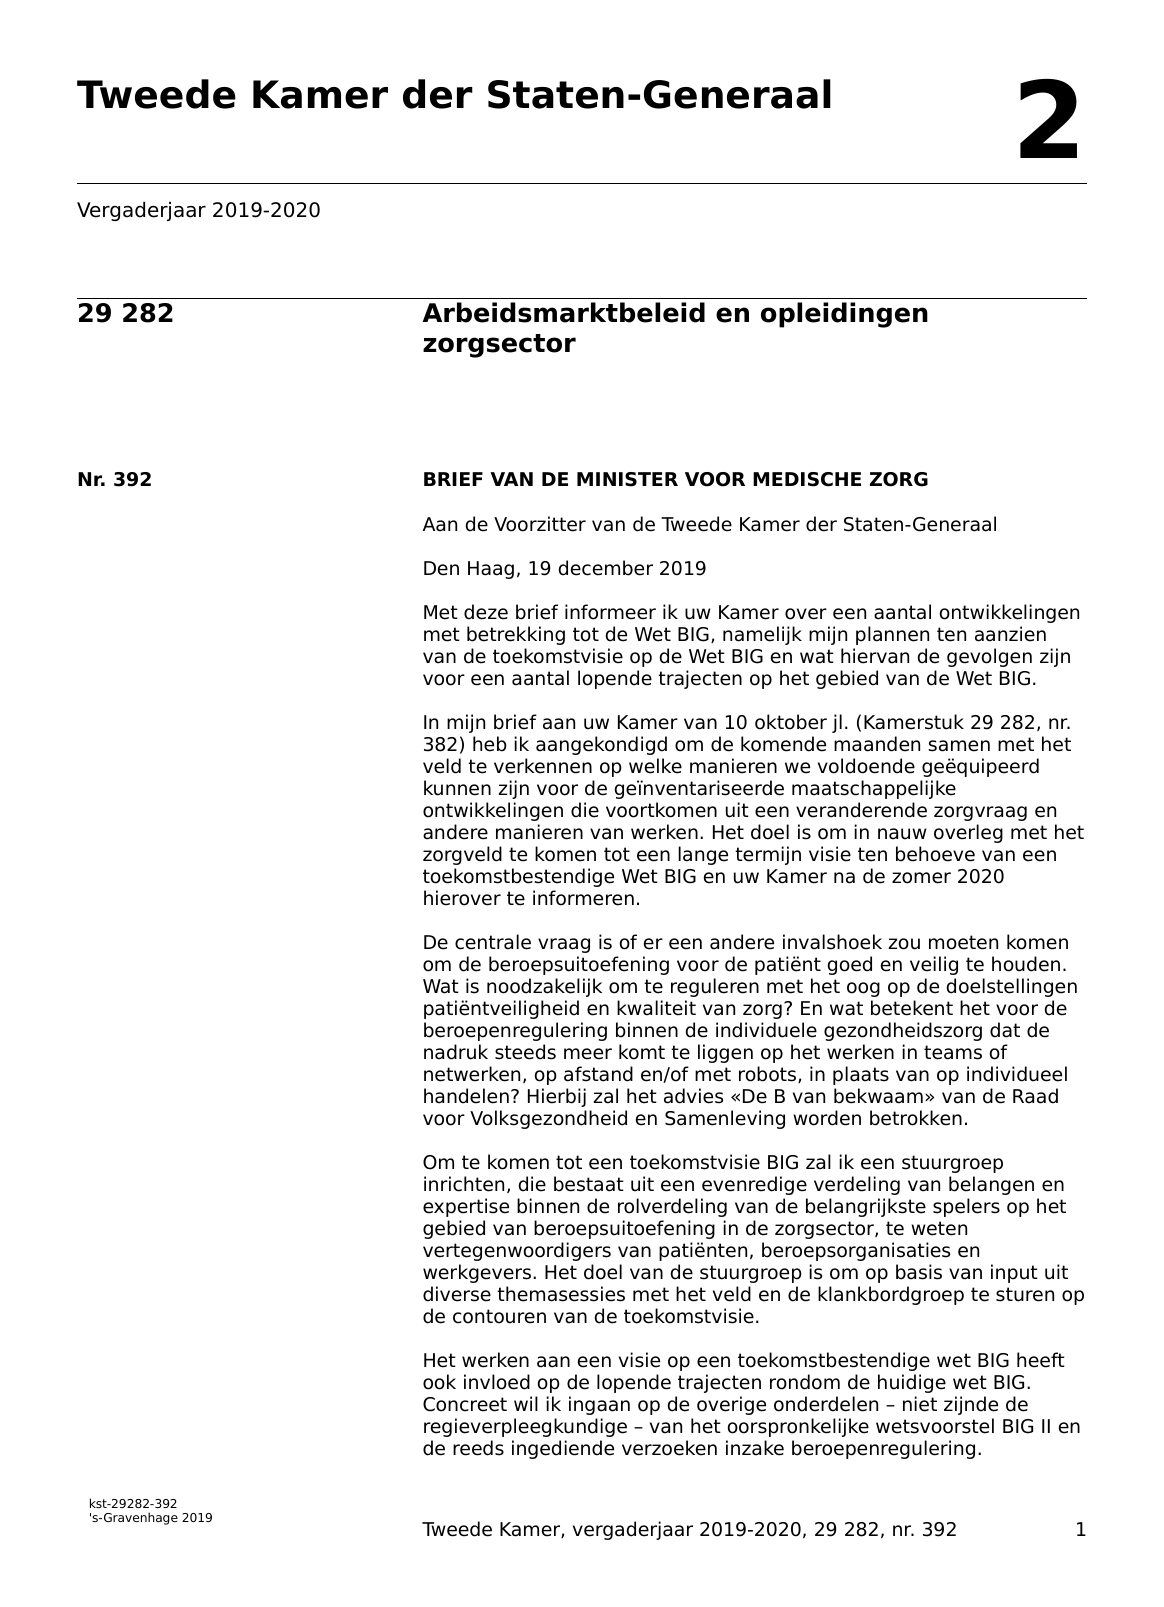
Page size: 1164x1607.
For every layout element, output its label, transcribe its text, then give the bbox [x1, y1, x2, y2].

table_header Tweede Kamer der Staten-Generaal [77, 59, 886, 183]
subtitle 29 282 Arbeidsmarktbeleid en opleidingen zorgsector [77, 299, 1087, 358]
text kst-29282-392 [88, 1497, 323, 1511]
text De centrale vraag is of er een andere invalshoek zou moeten komen om de beroepsuitoefening voor de patiënt goed en veilig te houden. Wat is noodzakelijk om te reguleren met het oog op de doelstellingen patiëntveiligheid en kwaliteit van zorg? En wat betekent het voor de beroepenregulering binnen de individuele gezondheidszorg dat de nadruk steeds meer komt te liggen op het werken in teams of netwerken, op afstand en/of met robots, in plaats van op individueel handelen? Hierbij zal het advies «De B van bekwaam» van de Raad voor Volksgezondheid en Samenleving worden betrokken. [422, 932, 1087, 1130]
text Het werken aan een visie op een toekomstbestendige wet BIG heeft ook invloed op de lopende trajecten rondom de huidige wet BIG. Concreet wil ik ingaan op de overige onderdelen – niet zijnde de regieverpleegkundige – van het oorspronkelijke wetsvoorstel BIG II en de reeds ingediende verzoeken inzake beroepenregulering. [422, 1350, 1087, 1460]
table_cell Vergaderjaar 2019-2020 [77, 184, 1087, 298]
text Met deze brief informeer ik uw Kamer over een aantal ontwikkelingen met betrekking tot de Wet BIG, namelijk mijn plannen ten aanzien van de toekomstvisie op de Wet BIG en wat hiervan de gevolgen zijn voor een aantal lopende trajecten op het gebied van de Wet BIG. [422, 602, 1087, 690]
text In mijn brief aan uw Kamer van 10 oktober jl. (Kamerstuk 29 282, nr. 382) heb ik aangekondigd om de komende maanden samen met het veld te verkennen op welke manieren we voldoende geëquipeerd kunnen zijn voor de geïnventariseerde maatschappelijke ontwikkelingen die voortkomen uit een veranderende zorgvraag en andere manieren van werken. Het doel is om in nauw overleg met het zorgveld te komen tot een lange termijn visie ten behoeve van een toekomstbestendige Wet BIG en uw Kamer na de zomer 2020 hierover te informeren. [422, 712, 1087, 910]
text Den Haag, 19 december 2019 [422, 558, 1087, 580]
subtitle Nr. 392 BRIEF VAN DE MINISTER VOOR MEDISCHE ZORG [77, 469, 1087, 491]
text Om te komen tot een toekomstvisie BIG zal ik een stuurgroep inrichten, die bestaat uit een evenredige verdeling van belangen en expertise binnen de rolverdeling van de belangrijkste spelers op het gebied van beroepsuitoefening in de zorgsector, te weten vertegenwoordigers van patiënten, beroepsorganisaties en werkgevers. Het doel van de stuurgroep is om op basis van input uit diverse themasessies met het veld en de klankbordgroep te sturen op de contouren van de toekomstvisie. [422, 1152, 1087, 1328]
table_header 2 [886, 59, 1087, 183]
text Aan de Voorzitter van de Tweede Kamer der Staten-Generaal [422, 513, 1087, 536]
text 's-Gravenhage 2019 [88, 1511, 323, 1525]
